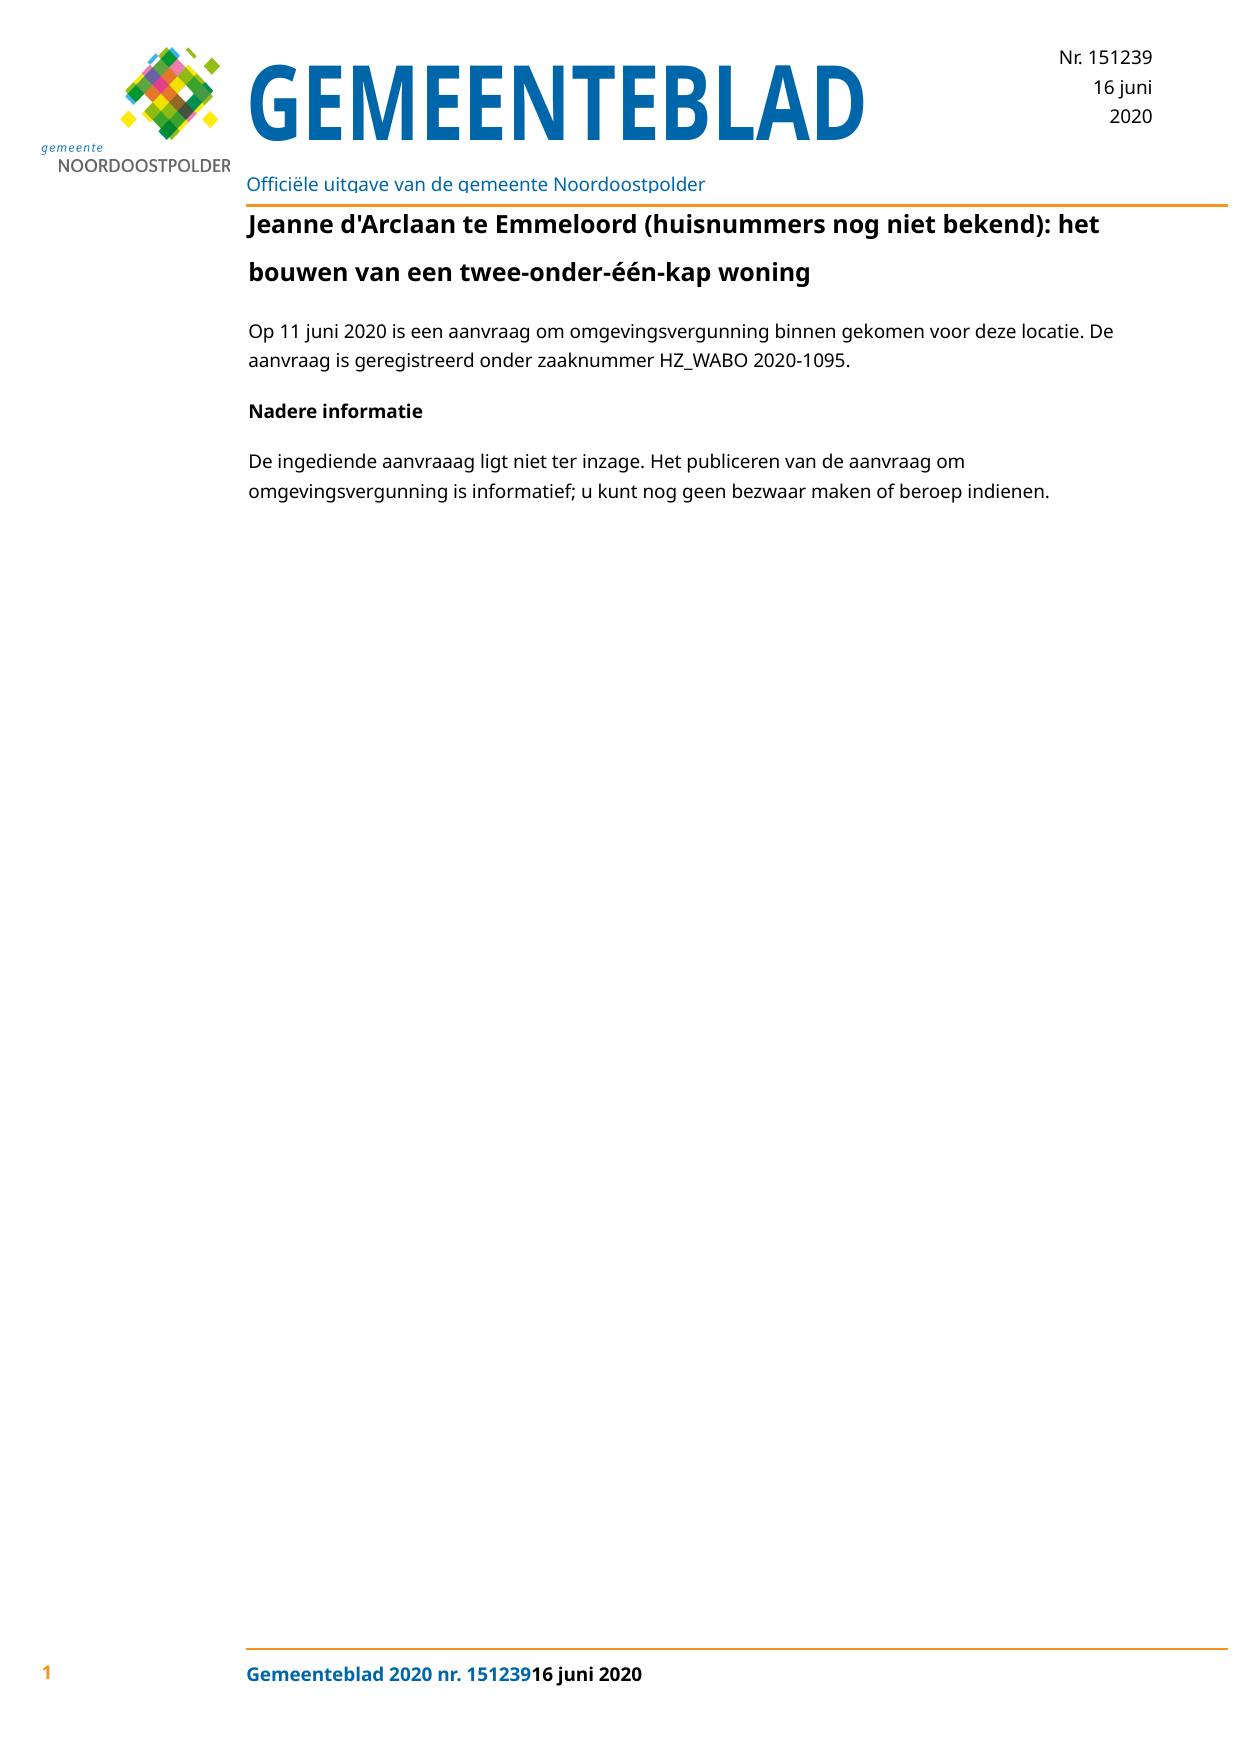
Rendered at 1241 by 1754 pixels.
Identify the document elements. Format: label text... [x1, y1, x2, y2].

text De ingediende aanvraaag ligt niet ter inzage. Het publiceren van de aanvraag om omgevingsvergunning is informatief; u kunt nog geen bezwaar maken of beroep indienen. [248, 448, 1152, 504]
text Jeanne d'Arclaan te Emmeloord (huisnummers nog niet bekend): het bouwen van een twee-onder-één-kap woning [248, 207, 1152, 288]
text Op 11 juni 2020 is een aanvraag om omgevingsvergunning binnen gekomen voor deze locatie. De aanvraag is geregistreerd onder zaaknummer HZ_WABO 2020-1095. [248, 318, 1152, 373]
text Nadere informatie [248, 398, 1152, 424]
picture [41, 47, 231, 172]
